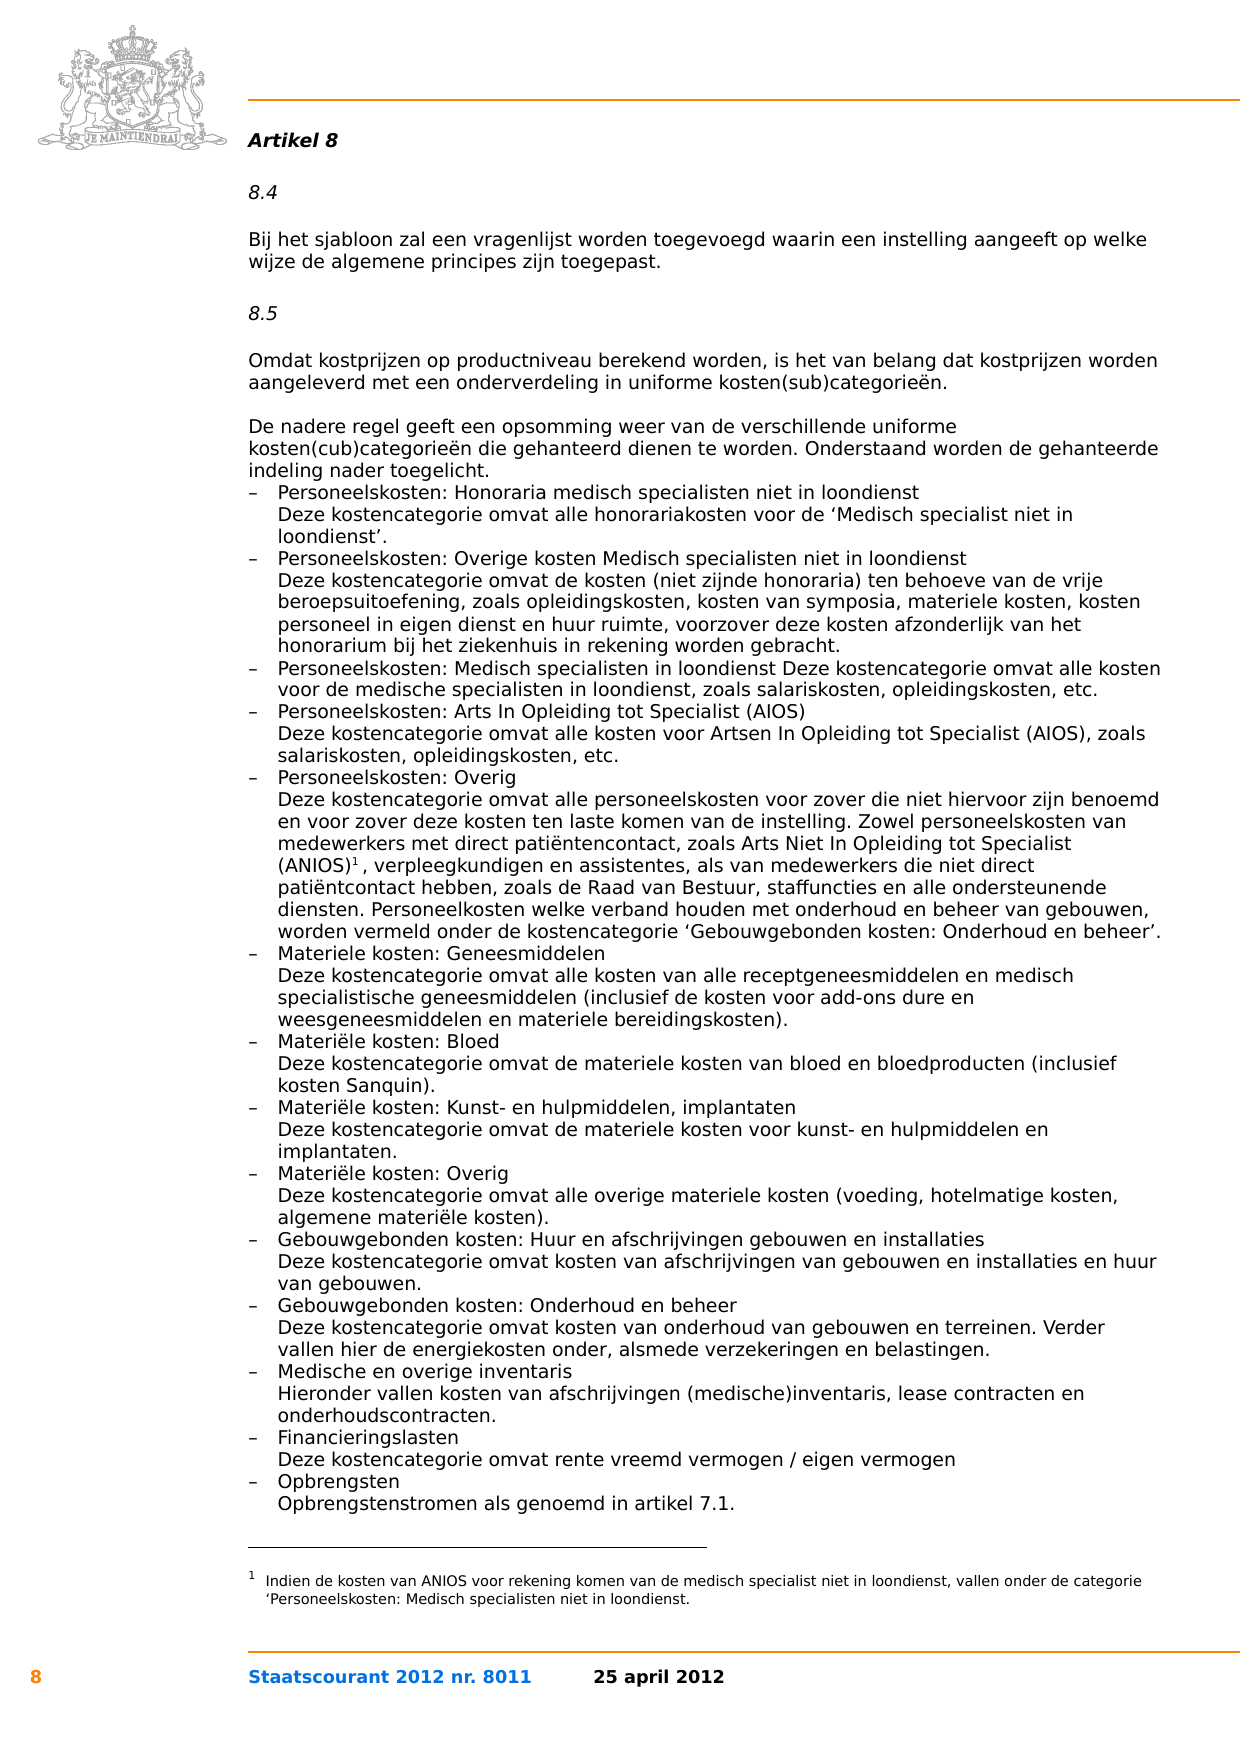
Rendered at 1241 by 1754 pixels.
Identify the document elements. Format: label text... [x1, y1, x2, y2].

text – Materiële kosten: Overig [248, 1163, 1163, 1185]
text Opbrengstenstromen als genoemd in artikel 7.1. [277, 1493, 1163, 1514]
text Bij het sjabloon zal een vragenlijst worden toegevoegd waarin een instelling aangeeft op welke wijze de algemene principes zijn toegepast. [248, 229, 1163, 273]
text – Opbrengsten [248, 1471, 1163, 1493]
text Deze kostencategorie omvat de materiele kosten van bloed en bloedproducten (inclusief kosten Sanquin). [277, 1053, 1163, 1097]
text De nadere regel geeft een opsomming weer van de verschillende uniforme kosten(cub)categorieën die gehanteerd dienen te worden. Onderstaand worden de gehanteerde indeling nader toegelicht. [248, 416, 1163, 482]
text – Materiële kosten: Bloed [248, 1031, 1163, 1053]
text Deze kostencategorie omvat alle personeelskosten voor zover die niet hiervoor zijn benoemd en voor zover deze kosten ten laste komen van de instelling. Zowel personeelskosten van medewerkers met direct patiëntencontact, zoals Arts Niet In Opleiding tot Specialist (ANIOS), verpleegkundigen en assistentes, als van medewerkers die niet direct patiëntcontact hebben, zoals de Raad van Bestuur, staffuncties en alle ondersteunende diensten. Personeelkosten welke verband houden met onderhoud en beheer van gebouwen, worden vermeld onder de kostencategorie ‘Gebouwgebonden kosten: Onderhoud en beheer’. [277, 789, 1163, 943]
text Deze kostencategorie omvat alle overige materiele kosten (voeding, hotelmatige kosten, algemene materiële kosten). [277, 1185, 1163, 1229]
text Deze kostencategorie omvat de kosten (niet zijnde honoraria) ten behoeve van de vrije beroepsuitoefening, zoals opleidingskosten, kosten van symposia, materiele kosten, kosten personeel in eigen dienst en huur ruimte, voorzover deze kosten afzonderlijk van het honorarium bij het ziekenhuis in rekening worden gebracht. [277, 569, 1163, 657]
picture [38, 25, 227, 150]
text – Materiele kosten: Geneesmiddelen [248, 943, 1163, 965]
text Deze kostencategorie omvat de materiele kosten voor kunst- en hulpmiddelen en implantaten. [277, 1119, 1163, 1163]
text – Materiële kosten: Kunst- en hulpmiddelen, implantaten [248, 1097, 1163, 1119]
text – Personeelskosten: Arts In Opleiding tot Specialist (AIOS) [248, 701, 1163, 723]
text – Financieringslasten [248, 1427, 1163, 1449]
text Deze kostencategorie omvat kosten van onderhoud van gebouwen en terreinen. Verder vallen hier de energiekosten onder, alsmede verzekeringen en belastingen. [277, 1317, 1163, 1361]
text Indien de kosten van ANIOS voor rekening komen van de medisch specialist niet in loondienst, vallen onder de categorie ‘Personeelskosten: Medisch specialisten niet in loondienst. [248, 1569, 1163, 1608]
text – Personeelskosten: Medisch specialisten in loondienst Deze kostencategorie omvat alle kosten voor de medische specialisten in loondienst, zoals salariskosten, opleidingskosten, etc. [248, 657, 1163, 701]
text – Personeelskosten: Overig [248, 767, 1163, 789]
text Deze kostencategorie omvat alle kosten voor Artsen In Opleiding tot Specialist (AIOS), zoals salariskosten, opleidingskosten, etc. [277, 723, 1163, 767]
subtitle 8.5 [248, 303, 1163, 325]
text Deze kostencategorie omvat alle kosten van alle receptgeneesmiddelen en medisch specialistische geneesmiddelen (inclusief de kosten voor add-ons dure en weesgeneesmiddelen en materiele bereidingskosten). [277, 965, 1163, 1031]
text Hieronder vallen kosten van afschrijvingen (medische)inventaris, lease contracten en onderhoudscontracten. [277, 1383, 1163, 1427]
subtitle Artikel 8 [248, 130, 1163, 152]
text – Medische en overige inventaris [248, 1361, 1163, 1383]
text – Personeelskosten: Honoraria medisch specialisten niet in loondienst [248, 482, 1163, 503]
text Deze kostencategorie omvat alle honorariakosten voor de ‘Medisch specialist niet in loondienst’. [277, 503, 1163, 547]
text – Gebouwgebonden kosten: Huur en afschrijvingen gebouwen en installaties [248, 1229, 1163, 1251]
text Deze kostencategorie omvat kosten van afschrijvingen van gebouwen en installaties en huur van gebouwen. [277, 1251, 1163, 1295]
text – Gebouwgebonden kosten: Onderhoud en beheer [248, 1295, 1163, 1317]
text Deze kostencategorie omvat rente vreemd vermogen / eigen vermogen [277, 1449, 1163, 1471]
text Omdat kostprijzen op productniveau berekend worden, is het van belang dat kostprijzen worden aangeleverd met een onderverdeling in uniforme kosten(sub)categorieën. [248, 350, 1163, 394]
subtitle 8.4 [248, 182, 1163, 204]
text – Personeelskosten: Overige kosten Medisch specialisten niet in loondienst [248, 547, 1163, 569]
